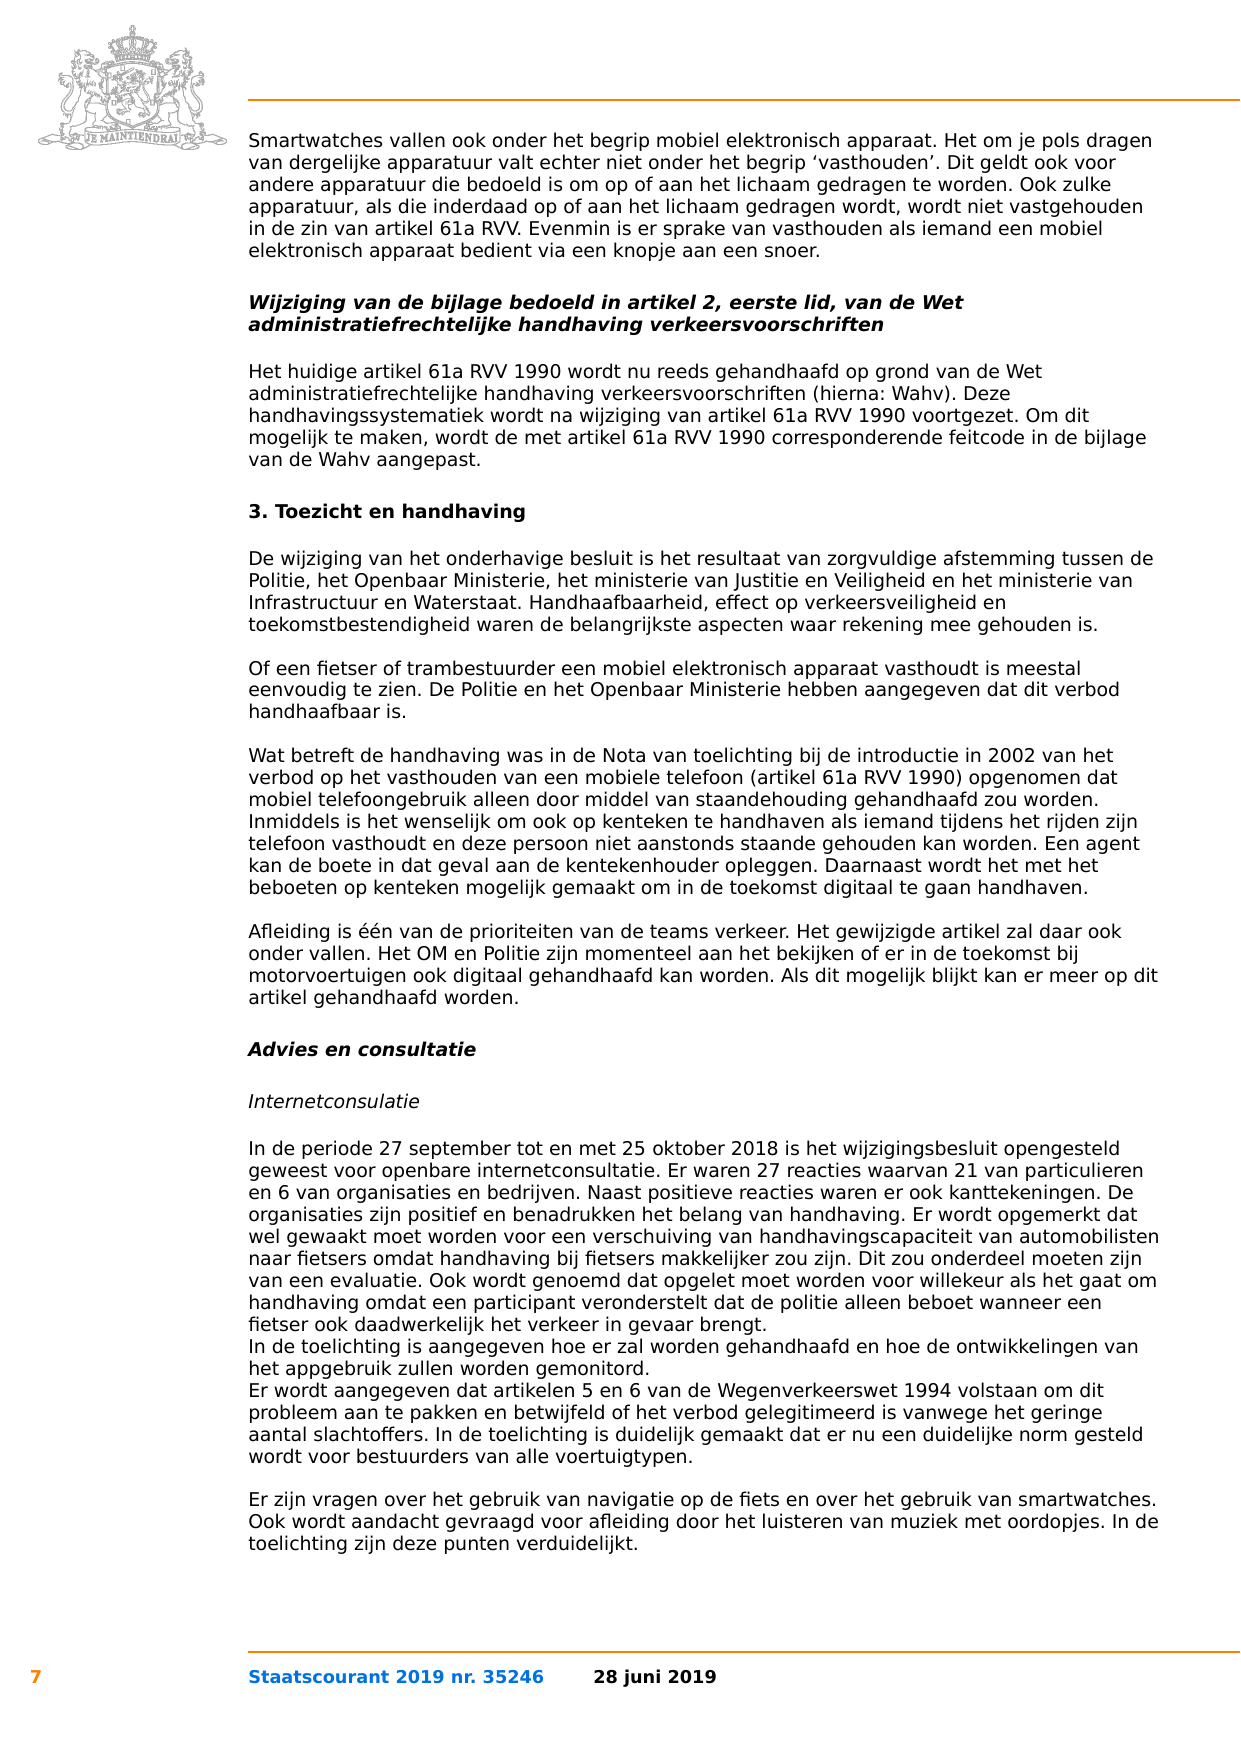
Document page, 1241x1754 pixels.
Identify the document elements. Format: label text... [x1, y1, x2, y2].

text De wijziging van het onderhavige besluit is het resultaat van zorgvuldige afstemming tussen de Politie, het Openbaar Ministerie, het ministerie van Justitie en Veiligheid en het ministerie van Infrastructuur en Waterstaat. Handhaafbaarheid, effect op verkeersveiligheid en toekomstbestendigheid waren de belangrijkste aspecten waar rekening mee gehouden is. [248, 548, 1163, 636]
text Wat betreft de handhaving was in de Nota van toelichting bij de introductie in 2002 van het verbod op het vasthouden van een mobiele telefoon (artikel 61a RVV 1990) opgenomen dat mobiel telefoongebruik alleen door middel van staandehouding gehandhaafd zou worden. Inmiddels is het wenselijk om ook op kenteken te handhaven als iemand tijdens het rijden zijn telefoon vasthoudt en deze persoon niet aanstonds staande gehouden kan worden. Een agent kan de boete in dat geval aan de kentekenhouder opleggen. Daarnaast wordt het met het beboeten op kenteken mogelijk gemaakt om in de toekomst digitaal te gaan handhaven. [248, 745, 1163, 899]
text Of een fietser of trambestuurder een mobiel elektronisch apparaat vasthoudt is meestal eenvoudig te zien. De Politie en het Openbaar Ministerie hebben aangegeven dat dit verbod handhaafbaar is. [248, 657, 1163, 723]
picture [38, 25, 227, 150]
text Afleiding is één van de prioriteiten van de teams verkeer. Het gewijzigde artikel zal daar ook onder vallen. Het OM en Politie zijn momenteel aan het bekijken of er in de toekomst bij motorvoertuigen ook digitaal gehandhaafd kan worden. Als dit mogelijk blijkt kan er meer op dit artikel gehandhaafd worden. [248, 921, 1163, 1009]
text In de toelichting is aangegeven hoe er zal worden gehandhaafd en hoe de ontwikkelingen van het appgebruik zullen worden gemonitord. [248, 1336, 1163, 1379]
subtitle Advies en consultatie [248, 1039, 1163, 1061]
text Smartwatches vallen ook onder het begrip mobiel elektronisch apparaat. Het om je pols dragen van dergelijke apparatuur valt echter niet onder het begrip ‘vasthouden’. Dit geldt ook voor andere apparatuur die bedoeld is om op of aan het lichaam gedragen te worden. Ook zulke apparatuur, als die inderdaad op of aan het lichaam gedragen wordt, wordt niet vastgehouden in de zin van artikel 61a RVV. Evenmin is er sprake van vasthouden als iemand een mobiel elektronisch apparaat bedient via een knopje aan een snoer. [248, 130, 1163, 262]
subtitle Internetconsulatie [248, 1091, 1163, 1113]
text Er zijn vragen over het gebruik van navigatie op de fiets en over het gebruik van smartwatches. Ook wordt aandacht gevraagd voor afleiding door het luisteren van muziek met oordopjes. In de toelichting zijn deze punten verduidelijkt. [248, 1489, 1163, 1555]
text Er wordt aangegeven dat artikelen 5 en 6 van de Wegenverkeerswet 1994 volstaan om dit probleem aan te pakken en betwijfeld of het verbod gelegitimeerd is vanwege het geringe aantal slachtoffers. In de toelichting is duidelijk gemaakt dat er nu een duidelijke norm gesteld wordt voor bestuurders van alle voertuigtypen. [248, 1379, 1163, 1467]
subtitle 3. Toezicht en handhaving [248, 501, 1163, 523]
text Het huidige artikel 61a RVV 1990 wordt nu reeds gehandhaafd op grond van de Wet administratiefrechtelijke handhaving verkeersvoorschriften (hierna: Wahv). Deze handhavingssystematiek wordt na wijziging van artikel 61a RVV 1990 voortgezet. Om dit mogelijk te maken, wordt de met artikel 61a RVV 1990 corresponderende feitcode in de bijlage van de Wahv aangepast. [248, 361, 1163, 471]
text In de periode 27 september tot en met 25 oktober 2018 is het wijzigingsbesluit opengesteld geweest voor openbare internetconsultatie. Er waren 27 reacties waarvan 21 van particulieren en 6 van organisaties en bedrijven. Naast positieve reacties waren er ook kanttekeningen. De organisaties zijn positief en benadrukken het belang van handhaving. Er wordt opgemerkt dat wel gewaakt moet worden voor een verschuiving van handhavingscapaciteit van automobilisten naar fietsers omdat handhaving bij fietsers makkelijker zou zijn. Dit zou onderdeel moeten zijn van een evaluatie. Ook wordt genoemd dat opgelet moet worden voor willekeur als het gaat om handhaving omdat een participant veronderstelt dat de politie alleen beboet wanneer een fietser ook daadwerkelijk het verkeer in gevaar brengt. [248, 1138, 1163, 1336]
subtitle Wijziging van de bijlage bedoeld in artikel 2, eerste lid, van de Wet administratiefrechtelijke handhaving verkeersvoorschriften [248, 292, 1163, 336]
